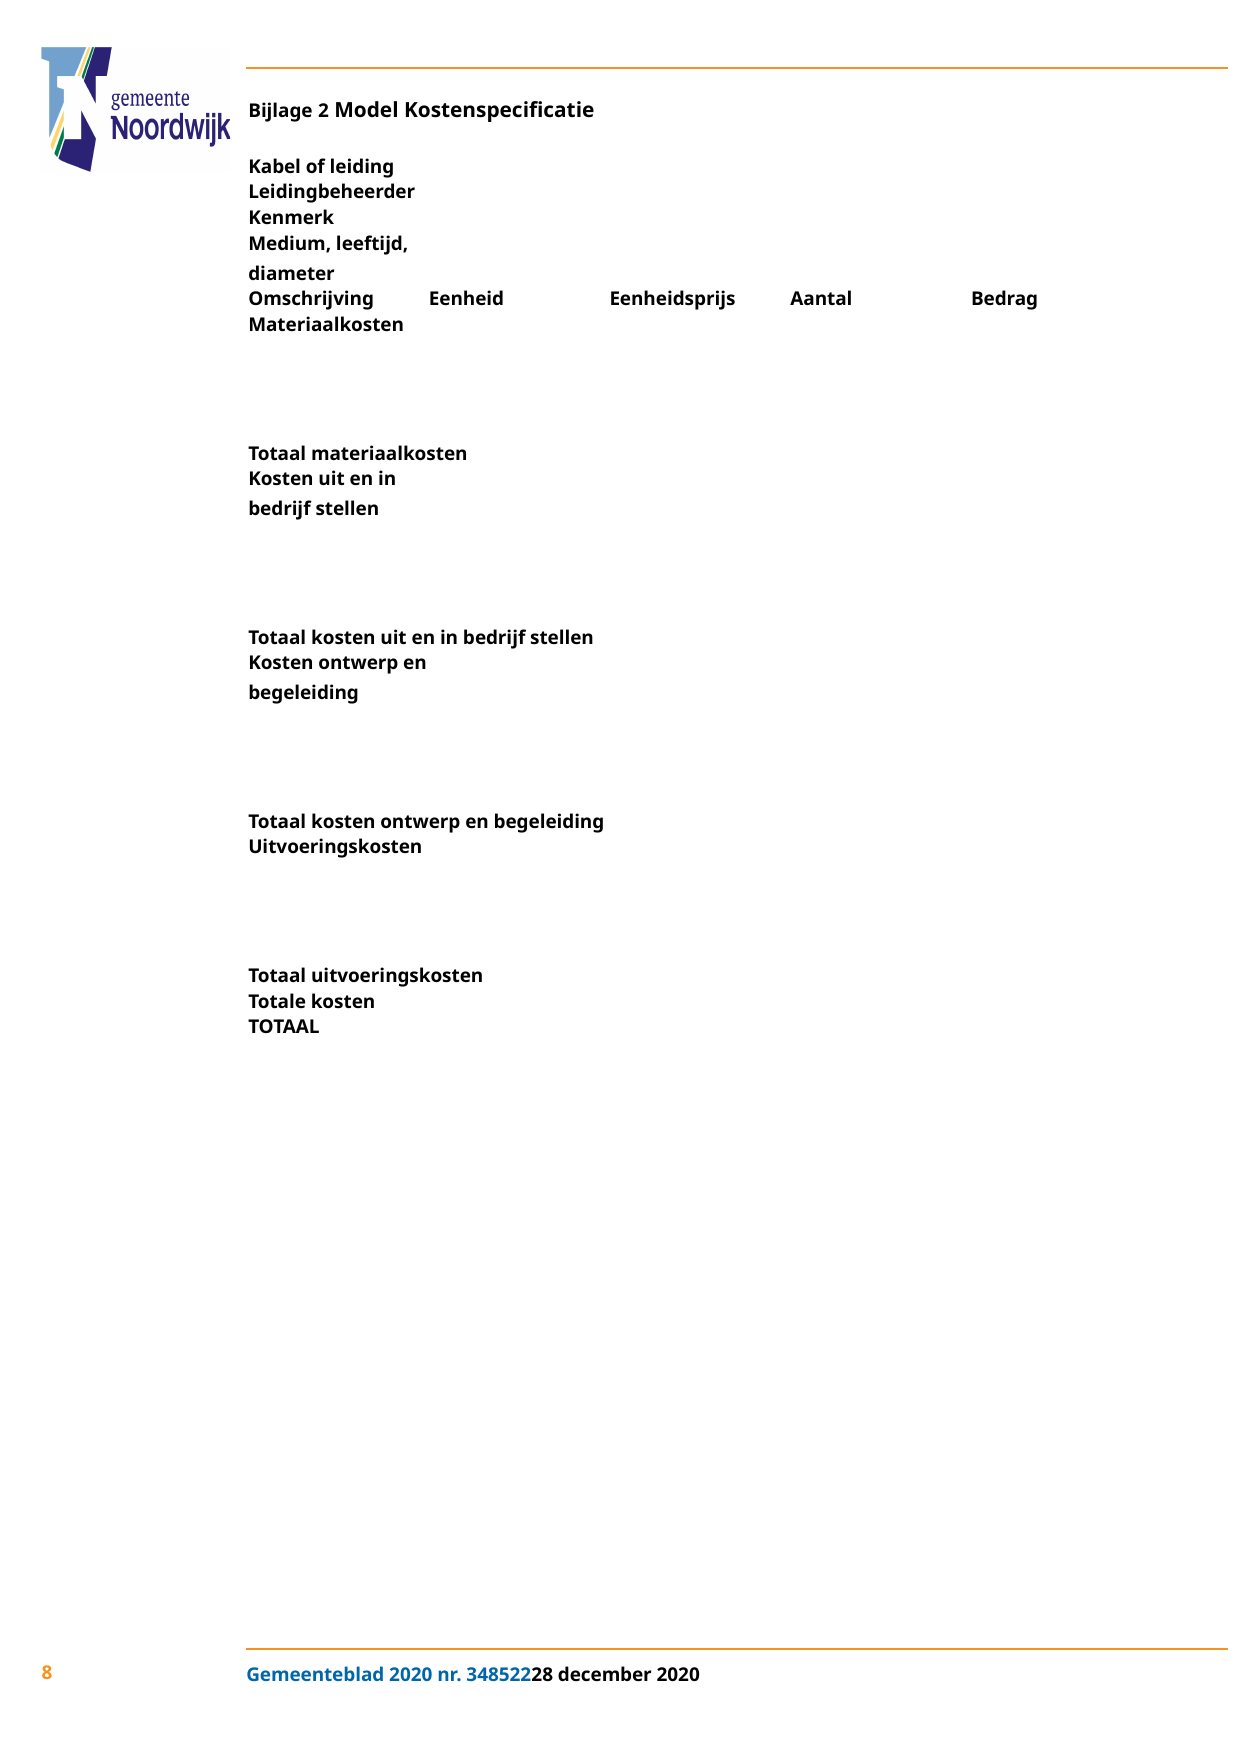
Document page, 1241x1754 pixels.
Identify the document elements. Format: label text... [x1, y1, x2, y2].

table_cell [971, 1014, 1152, 1039]
table_cell Kosten ontwerp en begeleiding [248, 650, 429, 705]
table_cell [248, 337, 429, 363]
table_cell [790, 205, 971, 230]
table_cell [429, 598, 609, 624]
table_cell [609, 782, 790, 808]
table_cell [429, 573, 609, 598]
table_cell [248, 756, 429, 782]
table_cell [609, 859, 790, 885]
table_cell [429, 911, 609, 936]
table_cell [971, 466, 1152, 521]
table_cell Totale kosten [248, 988, 1152, 1014]
table_cell [790, 363, 971, 388]
table_cell [971, 624, 1152, 649]
table_cell [248, 936, 429, 962]
table_cell [429, 389, 609, 414]
table_cell [609, 521, 790, 547]
table_cell Materiaalkosten [248, 311, 429, 337]
table_cell Leidingbeheerder [248, 179, 429, 204]
table_header [609, 153, 790, 179]
table_cell [248, 598, 429, 624]
table_cell [248, 521, 429, 547]
table_cell [790, 547, 971, 572]
table_cell [609, 547, 790, 572]
table_cell [248, 573, 429, 598]
table_cell [790, 521, 971, 547]
table_cell [429, 337, 609, 363]
table_header [429, 153, 609, 179]
table_cell [971, 205, 1152, 230]
table_cell [971, 962, 1152, 988]
table_cell [609, 337, 790, 363]
text Bijlage 2 Model Kostenspecificatie [248, 95, 1152, 123]
table_cell [429, 859, 609, 885]
table_cell [790, 337, 971, 363]
table_cell [971, 808, 1152, 833]
table_cell [609, 731, 790, 756]
table_cell Totaal kosten ontwerp en begeleiding [248, 808, 971, 833]
table_cell [790, 414, 971, 440]
table_cell [971, 834, 1152, 859]
table_cell [790, 179, 971, 204]
table_cell [971, 859, 1152, 885]
table_cell [609, 705, 790, 731]
table_cell [609, 311, 790, 337]
table_cell [790, 731, 971, 756]
table_cell [609, 389, 790, 414]
table_cell [429, 834, 609, 859]
table_cell [609, 885, 790, 911]
table_cell [971, 573, 1152, 598]
table_cell [971, 363, 1152, 388]
table_cell Eenheidsprijs [609, 286, 790, 311]
table_cell [790, 936, 971, 962]
table_cell [971, 311, 1152, 337]
table_cell [609, 936, 790, 962]
table_cell [790, 650, 971, 705]
table_cell Totaal uitvoeringskosten [248, 962, 971, 988]
table_cell [971, 230, 1152, 286]
table_cell [429, 205, 609, 230]
table_cell [609, 650, 790, 705]
table_cell [790, 389, 971, 414]
table_cell [429, 466, 609, 521]
table_cell Totaal materiaalkosten [248, 440, 971, 466]
table_cell Totaal kosten uit en in bedrijf stellen [248, 624, 971, 649]
table_cell [248, 859, 429, 885]
table_cell [971, 782, 1152, 808]
table_cell [609, 573, 790, 598]
table_cell [429, 885, 609, 911]
table_cell [971, 650, 1152, 705]
table_cell [248, 414, 429, 440]
table_cell [429, 705, 609, 731]
table_cell [429, 650, 609, 705]
table_cell [429, 363, 609, 388]
table_cell [790, 782, 971, 808]
table_cell [429, 521, 609, 547]
table_cell [429, 547, 609, 572]
table_cell [971, 885, 1152, 911]
table_cell [790, 311, 971, 337]
table_cell [248, 911, 429, 936]
table_cell [429, 756, 609, 782]
table_cell [790, 466, 971, 521]
table_cell [248, 547, 429, 572]
table_cell [248, 782, 429, 808]
table_cell [971, 756, 1152, 782]
table_cell [971, 337, 1152, 363]
table_cell Kosten uit en in bedrijf stellen [248, 466, 429, 521]
table_cell [429, 936, 609, 962]
table_cell [429, 782, 609, 808]
table_cell Bedrag [971, 286, 1152, 311]
table_cell [790, 598, 971, 624]
table_cell [971, 731, 1152, 756]
table_cell [609, 414, 790, 440]
table_cell [609, 834, 790, 859]
table_cell [248, 731, 429, 756]
table_cell [609, 205, 790, 230]
table_header Kabel of leiding [248, 153, 429, 179]
table_cell [971, 911, 1152, 936]
picture [41, 47, 231, 172]
table_cell [609, 179, 790, 204]
table_cell [971, 705, 1152, 731]
table_cell [609, 598, 790, 624]
table_cell [429, 414, 609, 440]
table_cell Uitvoeringskosten [248, 834, 429, 859]
table_cell [248, 389, 429, 414]
table_cell [790, 230, 971, 286]
table_cell [429, 230, 609, 286]
table_cell Eenheid [429, 286, 609, 311]
table_cell [248, 885, 429, 911]
table_cell [429, 179, 609, 204]
table_cell [971, 521, 1152, 547]
table_cell Omschrijving [248, 286, 429, 311]
table_cell [429, 731, 609, 756]
table_cell [790, 705, 971, 731]
table_cell [790, 885, 971, 911]
table_cell Kenmerk [248, 205, 429, 230]
table_cell [971, 414, 1152, 440]
table_cell [790, 756, 971, 782]
table_header [790, 153, 971, 179]
table_cell [971, 179, 1152, 204]
table_cell [248, 705, 429, 731]
table_cell [971, 547, 1152, 572]
table_cell [790, 911, 971, 936]
table_cell [971, 389, 1152, 414]
table_cell Aantal [790, 286, 971, 311]
table_cell Medium, leeftijd, diameter [248, 230, 429, 286]
table_cell [971, 440, 1152, 466]
table_cell [790, 834, 971, 859]
table_cell [790, 859, 971, 885]
table_cell [609, 363, 790, 388]
table_cell [609, 911, 790, 936]
table_cell [609, 756, 790, 782]
table_cell [971, 598, 1152, 624]
table_cell [429, 311, 609, 337]
table_header [971, 153, 1152, 179]
table_cell TOTAAL [248, 1014, 971, 1039]
table_cell [609, 466, 790, 521]
table_cell [609, 230, 790, 286]
table_cell [248, 363, 429, 388]
table_cell [790, 573, 971, 598]
table_cell [971, 936, 1152, 962]
